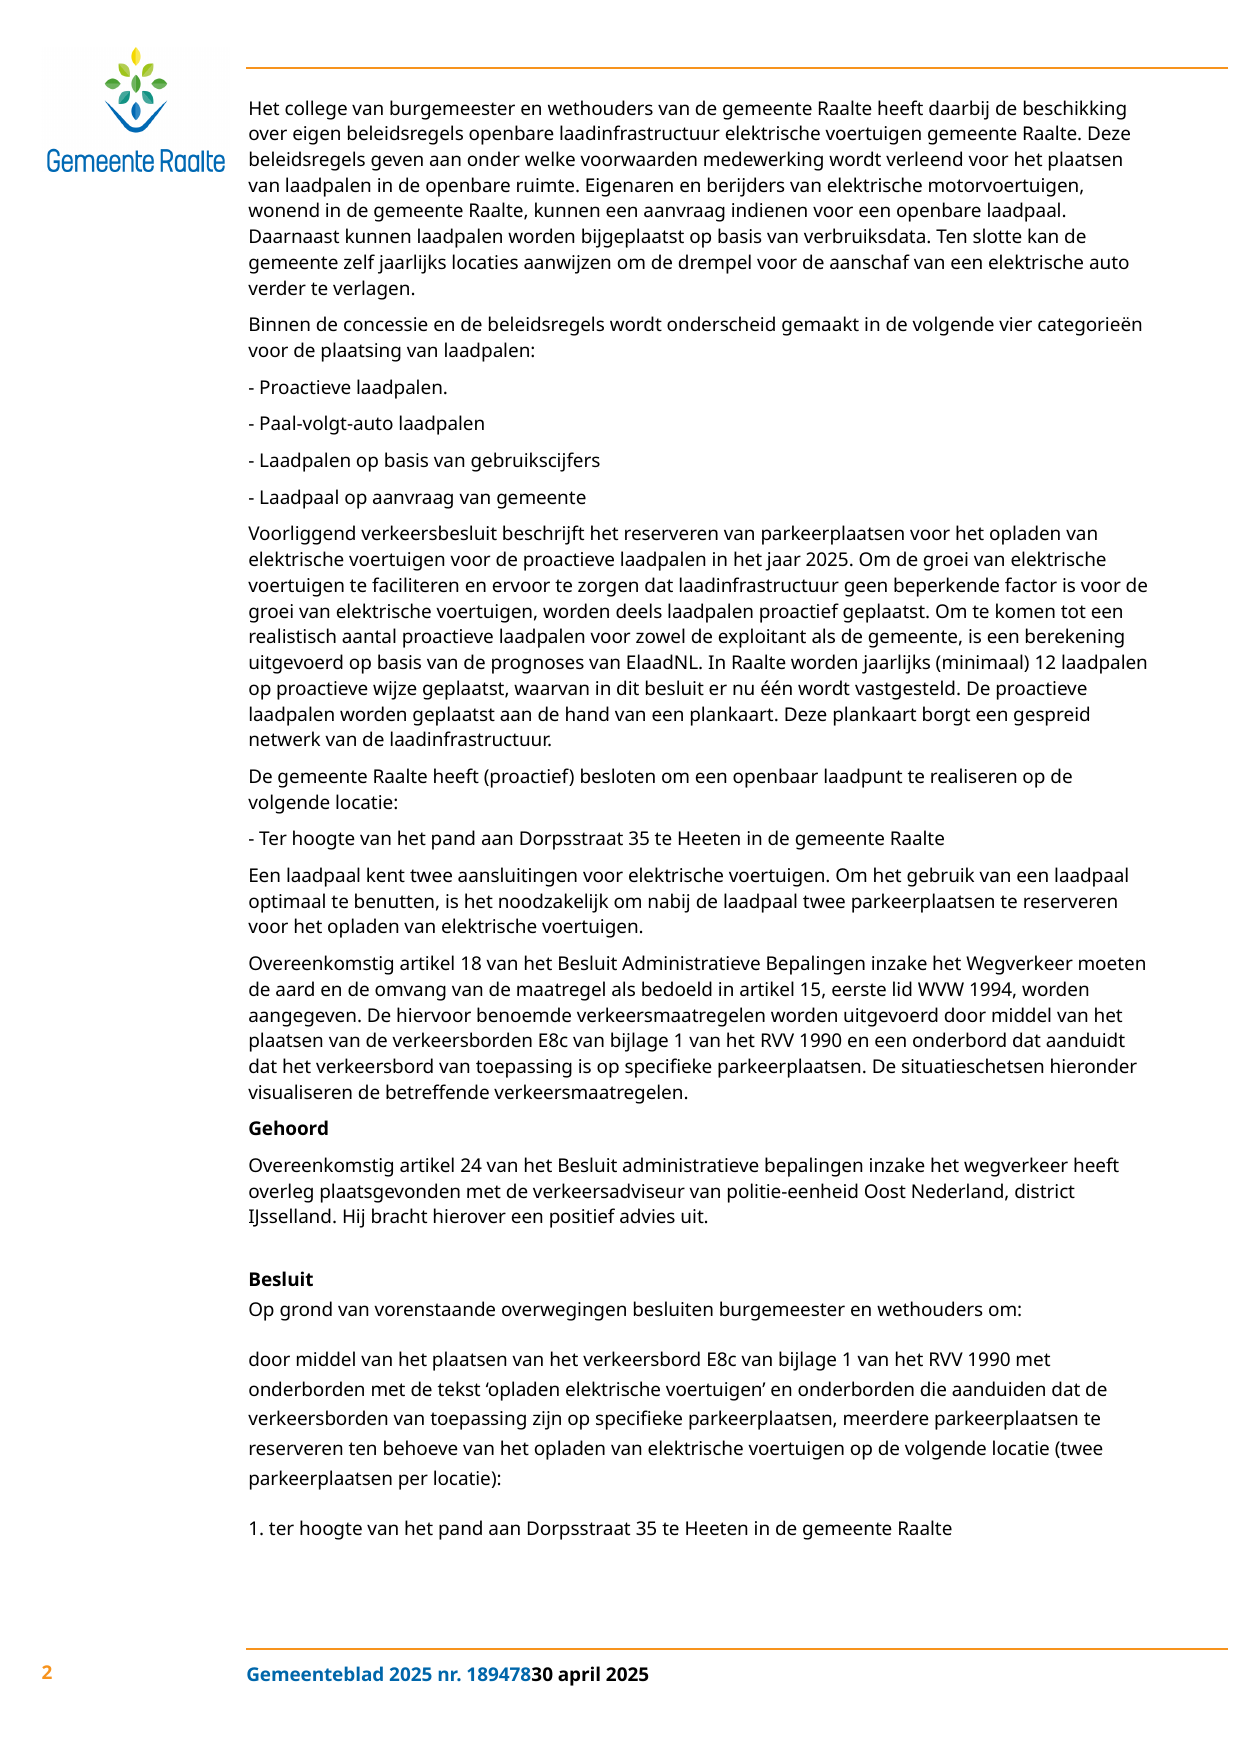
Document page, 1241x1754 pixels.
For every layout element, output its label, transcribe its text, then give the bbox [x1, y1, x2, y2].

text Binnen de concessie en de beleidsregels wordt onderscheid gemaakt in de volgende vier categorieën voor de plaatsing van laadpalen: [248, 312, 1152, 363]
text - Laadpaal op aanvraag van gemeente [248, 484, 1152, 510]
text Een laadpaal kent twee aansluitingen voor elektrische voertuigen. Om het gebruik van een laadpaal optimaal te benutten, is het noodzakelijk om nabij de laadpaal twee parkeerplaatsen te reserveren voor het opladen van elektrische voertuigen. [248, 862, 1152, 939]
text - Laadpalen op basis van gebruikscijfers [248, 447, 1152, 473]
text door middel van het plaatsen van het verkeersbord E8c van bijlage 1 van het RVV 1990 met onderborden met de tekst ‘opladen elektrische voertuigen’ en onderborden die aanduiden dat de verkeersborden van toepassing zijn op specifieke parkeerplaatsen, meerdere parkeerplaatsen te reserveren ten behoeve van het opladen van elektrische voertuigen op de volgende locatie (twee parkeerplaatsen per locatie): [248, 1346, 1152, 1491]
text Het college van burgemeester en wethouders van de gemeente Raalte heeft daarbij de beschikking over eigen beleidsregels openbare laadinfrastructuur elektrische voertuigen gemeente Raalte. Deze beleidsregels geven aan onder welke voorwaarden medewerking wordt verleend voor het plaatsen van laadpalen in de openbare ruimte. Eigenaren en berijders van elektrische motorvoertuigen, wonend in de gemeente Raalte, kunnen een aanvraag indienen voor een openbare laadpaal. Daarnaast kunnen laadpalen worden bijgeplaatst op basis van verbruiksdata. Ten slotte kan de gemeente zelf jaarlijks locaties aanwijzen om de drempel voor de aanschaf van een elektrische auto verder te verlagen. [248, 95, 1152, 301]
text Op grond van vorenstaande overwegingen besluiten burgemeester en wethouders om: [248, 1296, 1152, 1322]
text Voorliggend verkeersbesluit beschrijft het reserveren van parkeerplaatsen voor het opladen van elektrische voertuigen voor de proactieve laadpalen in het jaar 2025. Om de groei van elektrische voertuigen te faciliteren en ervoor te zorgen dat laadinfrastructuur geen beperkende factor is voor de groei van elektrische voertuigen, worden deels laadpalen proactief geplaatst. Om te komen tot een realistisch aantal proactieve laadpalen voor zowel de exploitant als de gemeente, is een berekening uitgevoerd op basis van de prognoses van ElaadNL. In Raalte worden jaarlijks (minimaal) 12 laadpalen op proactieve wijze geplaatst, waarvan in dit besluit er nu één wordt vastgesteld. De proactieve laadpalen worden geplaatst aan de hand van een plankaart. Deze plankaart borgt een gespreid netwerk van de laadinfrastructuur. [248, 521, 1152, 752]
text - Ter hoogte van het pand aan Dorpsstraat 35 te Heeten in de gemeente Raalte [248, 826, 1152, 851]
text 1. ter hoogte van het pand aan Dorpsstraat 35 te Heeten in de gemeente Raalte [248, 1515, 1152, 1541]
text Gehoord [248, 1116, 1152, 1141]
text Overeenkomstig artikel 18 van het Besluit Administratieve Bepalingen inzake het Wegverkeer moeten de aard en de omvang van de maatregel als bedoeld in artikel 15, eerste lid WVW 1994, worden aangegeven. De hiervoor benoemde verkeersmaatregelen worden uitgevoerd door middel van het plaatsen van de verkeersborden E8c van bijlage 1 van het RVV 1990 en een onderbord dat aanduidt dat het verkeersbord van toepassing is op specifieke parkeerplaatsen. De situatieschetsen hieronder visualiseren de betreffende verkeersmaatregelen. [248, 950, 1152, 1105]
picture [41, 47, 231, 172]
text - Proactieve laadpalen. [248, 374, 1152, 400]
text Overeenkomstig artikel 24 van het Besluit administratieve bepalingen inzake het wegverkeer heeft overleg plaatsgevonden met de verkeersadviseur van politie-eenheid Oost Nederland, district IJsselland. Hij bracht hierover een positief advies uit. [248, 1152, 1152, 1229]
text Besluit [248, 1266, 1152, 1292]
text De gemeente Raalte heeft (proactief) besloten om een openbaar laadpunt te realiseren op de volgende locatie: [248, 763, 1152, 814]
text - Paal-volgt-auto laadpalen [248, 411, 1152, 436]
